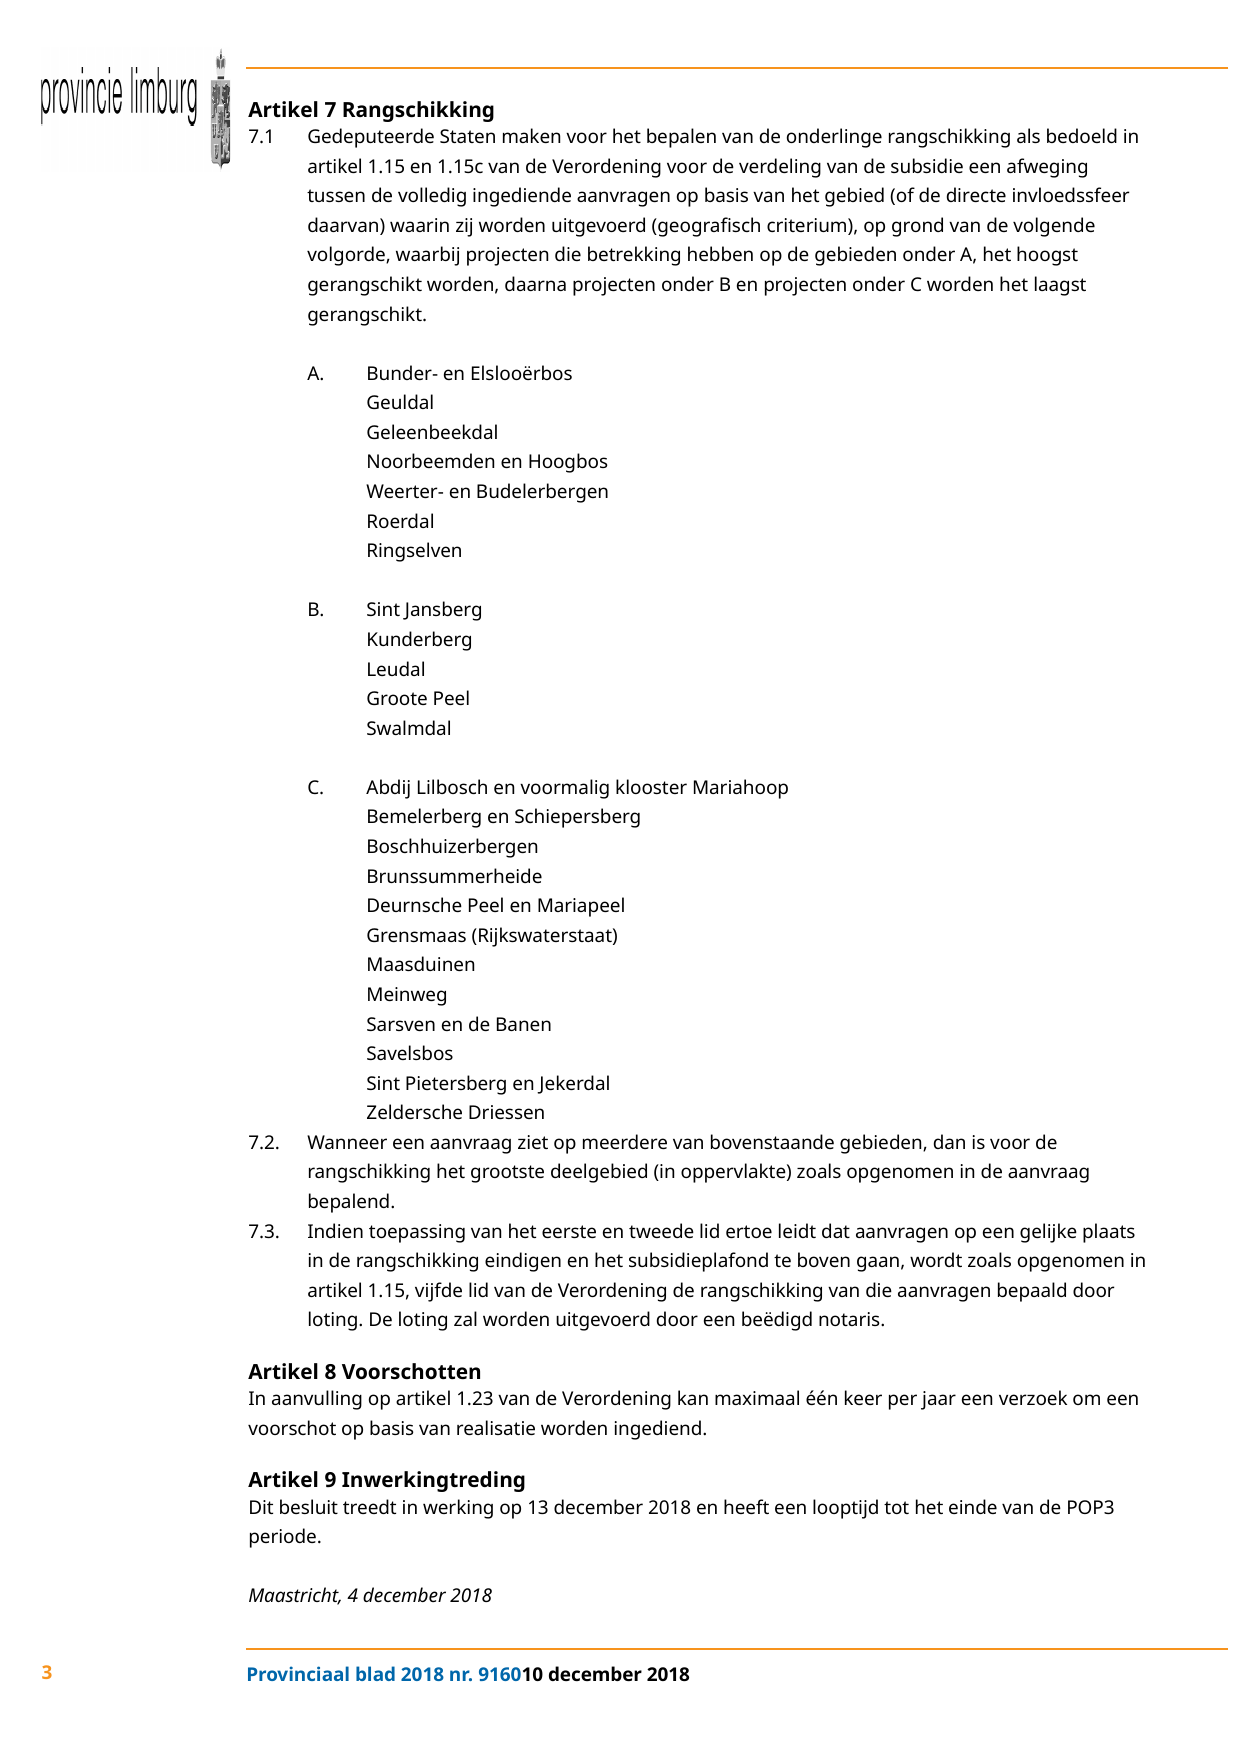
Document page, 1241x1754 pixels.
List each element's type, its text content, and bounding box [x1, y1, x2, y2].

list Sint Jansberg [307, 597, 1152, 622]
list Indien toepassing van het eerste en tweede lid ertoe leidt dat aanvragen op een gelijke plaats in de rangschikking eindigen en het subsidieplafond te boven gaan, wordt zoals opgenomen in artikel 1.15, vijfde lid van de Verordening de rangschikking van die aanvragen bepaald door loting. De loting zal worden uitgevoerd door een beëdigd notaris. [248, 1218, 1152, 1332]
list Meinweg [307, 981, 1152, 1007]
list Abdij Lilbosch en voormalig klooster Mariahoop [307, 774, 1152, 800]
list Weerter- en Budelerbergen [307, 478, 1152, 504]
list Savelsbos [307, 1040, 1152, 1066]
text Artikel 9 Inwerkingtreding [248, 1465, 1152, 1494]
list Geleenbeekdal [307, 419, 1152, 445]
text Artikel 7 Rangschikking [248, 95, 1152, 123]
text In aanvulling op artikel 1.23 van de Verordening kan maximaal één keer per jaar een verzoek om een voorschot op basis van realisatie worden ingediend. [248, 1385, 1152, 1441]
list Boschhuizerbergen [307, 833, 1152, 859]
text Maastricht, 4 december 2018 [248, 1583, 1152, 1608]
list Swalmdal [307, 715, 1152, 741]
list Deurnsche Peel en Mariapeel [307, 892, 1152, 918]
list Maasduinen [307, 952, 1152, 977]
list Leudal [307, 656, 1152, 681]
list Sint Pietersberg en Jekerdal [307, 1070, 1152, 1096]
list Sarsven en de Banen [307, 1011, 1152, 1036]
list Ringselven [307, 537, 1152, 563]
list Brunssummerheide [307, 863, 1152, 888]
list Wanneer een aanvraag ziet op meerdere van bovenstaande gebieden, dan is voor de rangschikking het grootste deelgebied (in oppervlakte) zoals opgenomen in de aanvraag bepalend. [248, 1129, 1152, 1214]
list Geuldal [307, 389, 1152, 415]
list Zeldersche Driessen [307, 1099, 1152, 1125]
list Kunderberg [307, 626, 1152, 652]
list Bunder- en Elslooërbos [307, 360, 1152, 386]
list Bemelerberg en Schiepersberg [307, 804, 1152, 829]
list Noorbeemden en Hoogbos [307, 449, 1152, 474]
list Gedeputeerde Staten maken voor het bepalen van de onderlinge rangschikking als bedoeld in artikel 1.15 en 1.15c van de Verordening voor de verdeling van de subsidie een afweging tussen de volledig ingediende aanvragen op basis van het gebied (of de directe invloedssfeer daarvan) waarin zij worden uitgevoerd (geografisch criterium), op grond van de volgende volgorde, waarbij projecten die betrekking hebben op de gebieden onder A, het hoogst gerangschikt worden, daarna projecten onder B en projecten onder C worden het laagst gerangschikt. [248, 123, 1152, 326]
list Groote Peel [307, 685, 1152, 711]
text Dit besluit treedt in werking op 13 december 2018 en heeft een looptijd tot het einde van de POP3 periode. [248, 1494, 1152, 1549]
text Artikel 8 Voorschotten [248, 1357, 1152, 1385]
list Grensmaas (Rijkswaterstaat) [307, 922, 1152, 948]
list Roerdal [307, 508, 1152, 533]
picture [41, 47, 231, 172]
